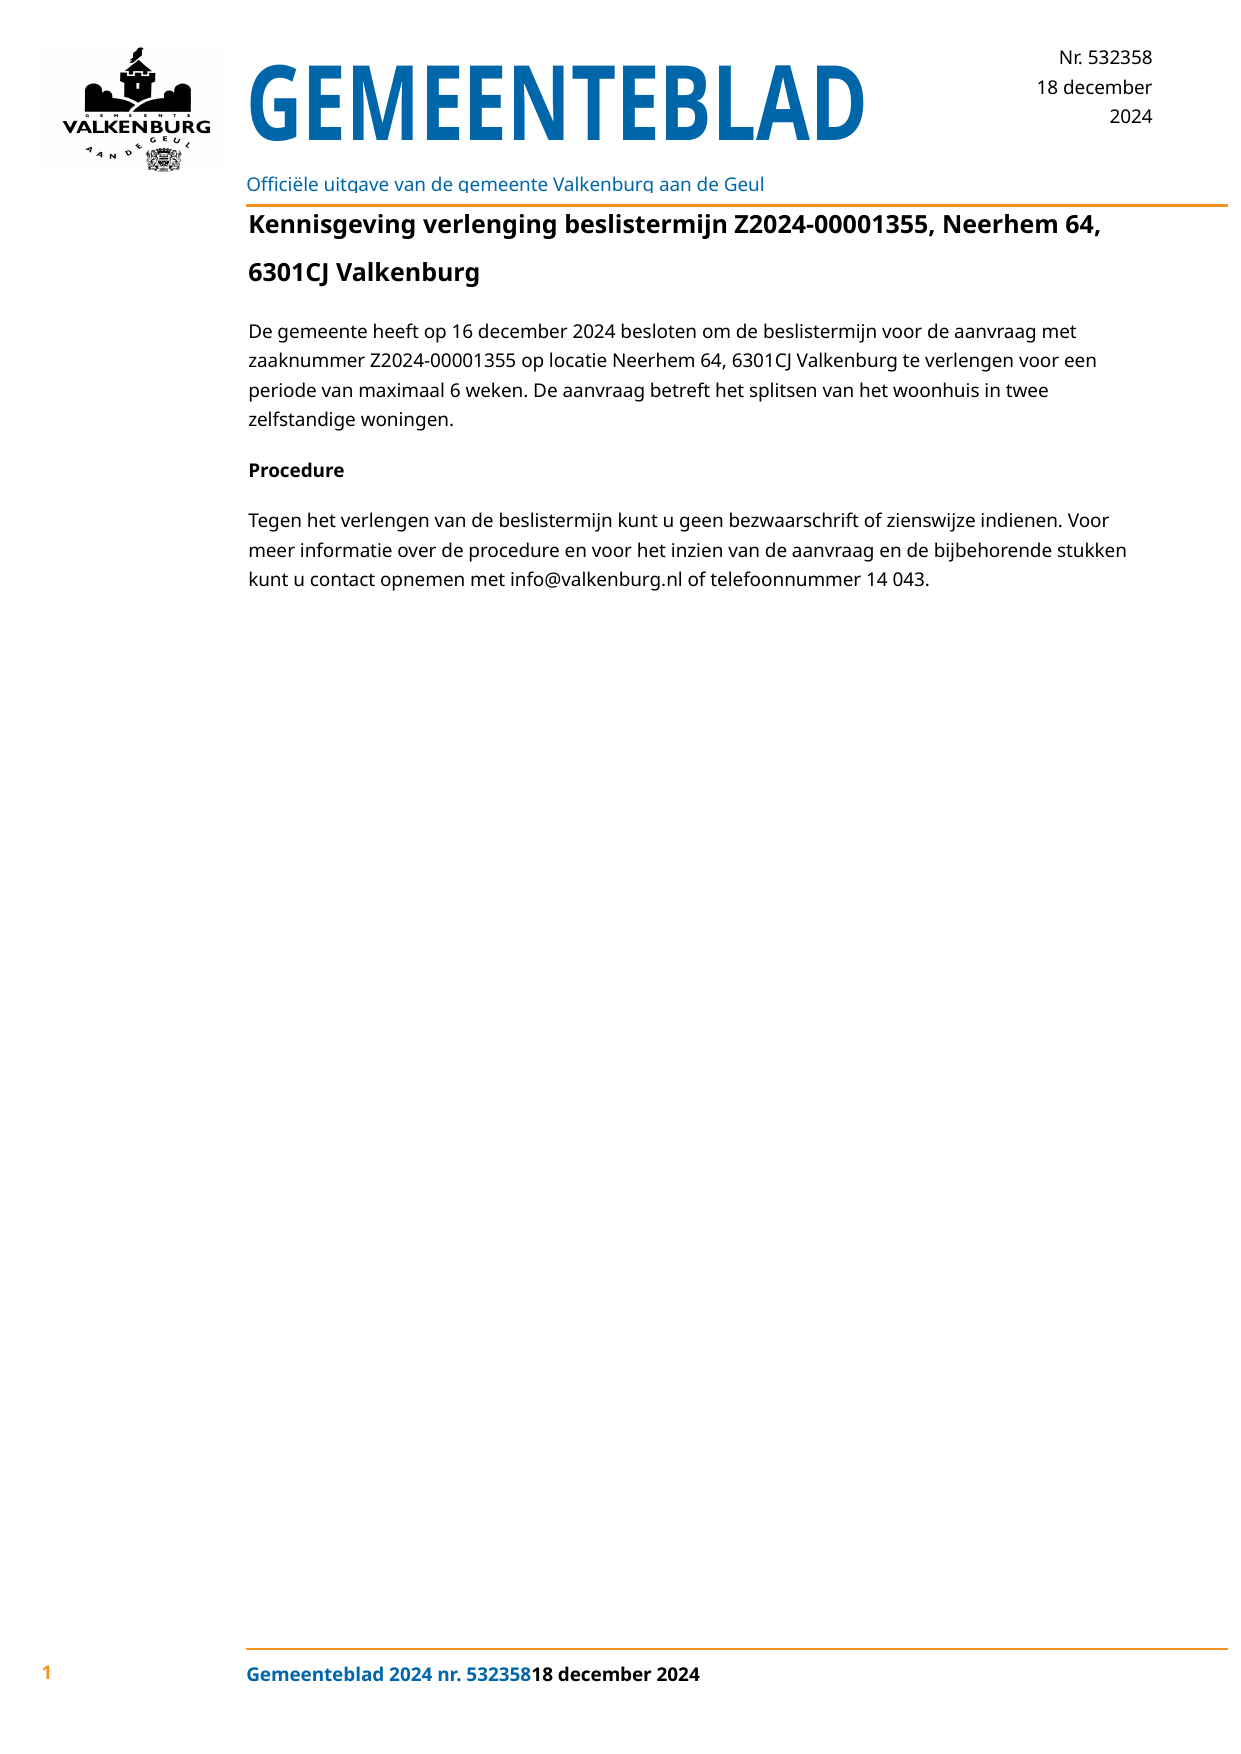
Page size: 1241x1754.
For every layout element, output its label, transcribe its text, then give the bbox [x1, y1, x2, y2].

text Tegen het verlengen van de beslistermijn kunt u geen bezwaarschrift of zienswijze indienen. Voor meer informatie over de procedure en voor het inzien van de aanvraag en de bijbehorende stukken kunt u contact opnemen met info@valkenburg.nl of telefoonnummer 14 043. [248, 507, 1152, 592]
text Kennisgeving verlenging beslistermijn Z2024-00001355, Neerhem 64, 6301CJ Valkenburg [248, 207, 1152, 288]
text De gemeente heeft op 16 december 2024 besloten om de beslistermijn voor de aanvraag met zaaknummer Z2024-00001355 op locatie Neerhem 64, 6301CJ Valkenburg te verlengen voor een periode van maximaal 6 weken. De aanvraag betreft het splitsen van het woonhuis in twee zelfstandige woningen. [248, 318, 1152, 432]
picture [41, 47, 231, 172]
text Procedure [248, 457, 1152, 483]
